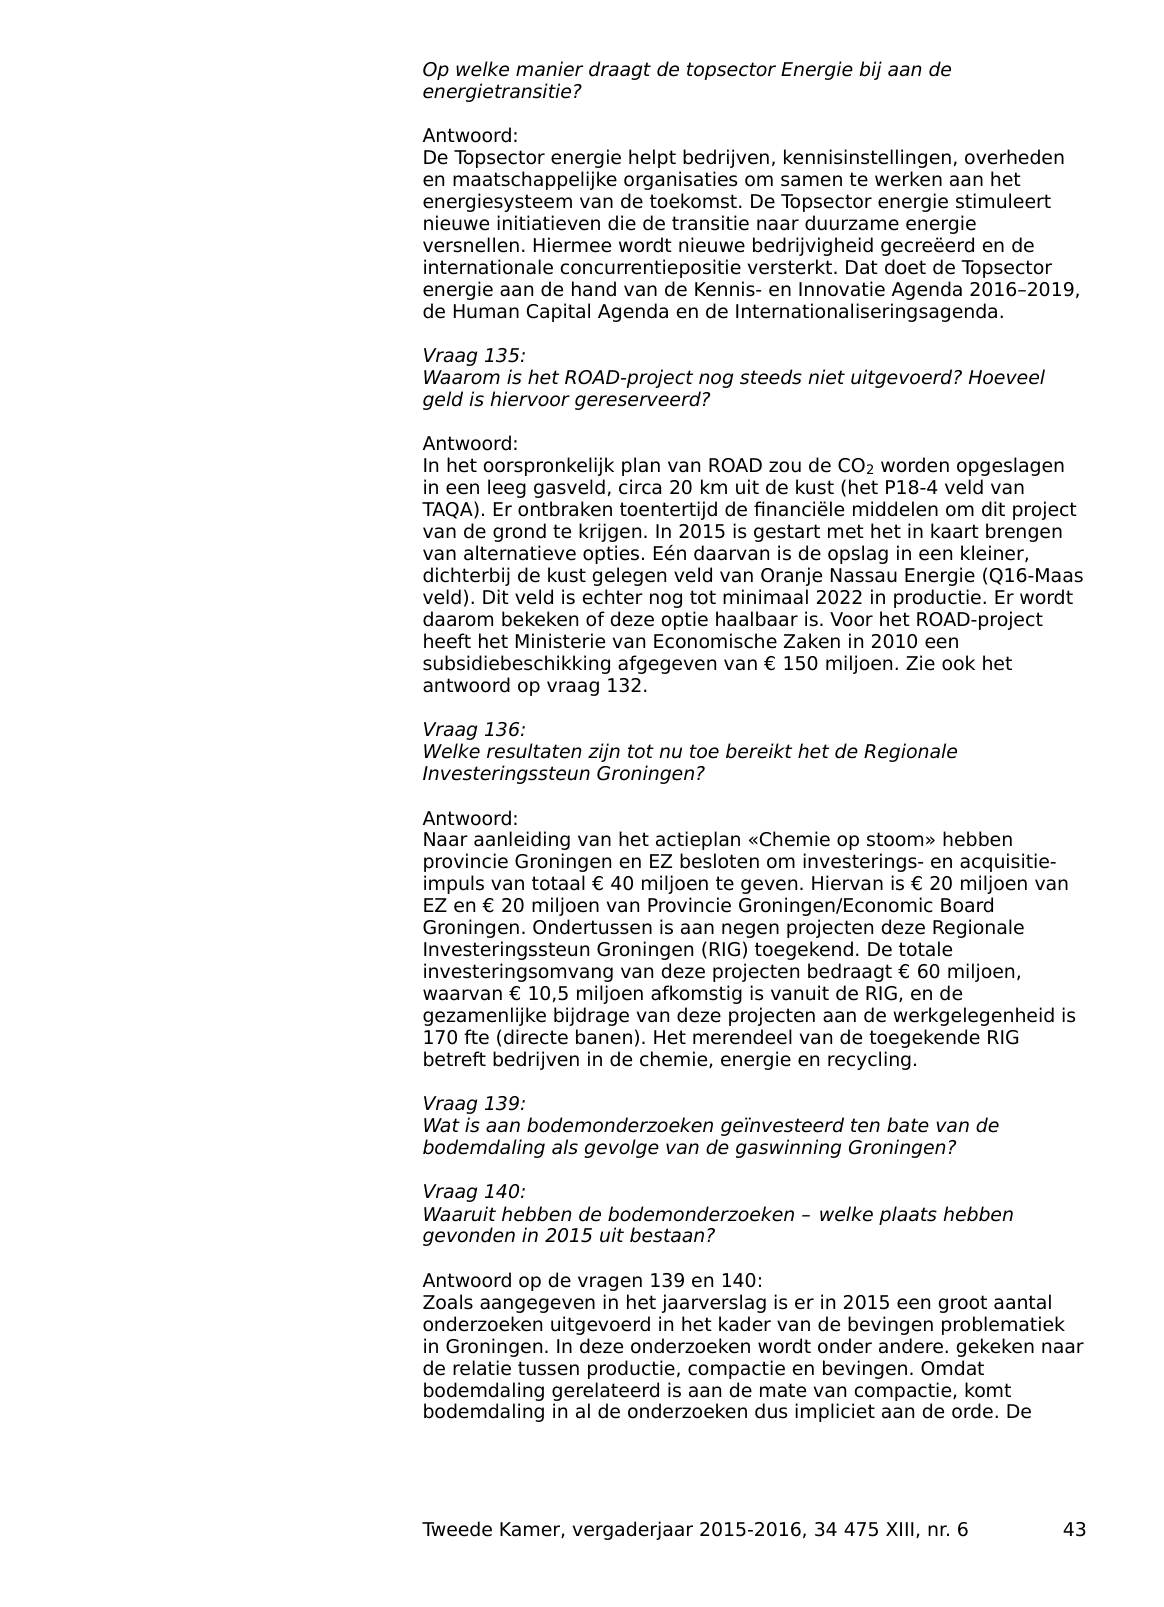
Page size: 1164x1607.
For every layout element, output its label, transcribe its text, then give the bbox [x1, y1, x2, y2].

text Zoals aangegeven in het jaarverslag is er in 2015 een groot aantal onderzoeken uitgevoerd in het kader van de bevingen problematiek in Groningen. In deze onderzoeken wordt onder andere. gekeken naar de relatie tussen productie, compactie en bevingen. Omdat bodemdaling gerelateerd is aan de mate van compactie, komt bodemdaling in al de onderzoeken dus impliciet aan de orde. De [422, 1292, 1087, 1423]
text Welke resultaten zijn tot nu toe bereikt het de Regionale Investeringssteun Groningen? [422, 741, 1087, 785]
text Antwoord op de vragen 139 en 140: [422, 1269, 1087, 1292]
text Antwoord: [422, 807, 1087, 829]
text Waarom is het ROAD-project nog steeds niet uitgevoerd? Hoeveel geld is hiervoor gereserveerd? [422, 367, 1087, 411]
text Vraag 140: [422, 1181, 1087, 1203]
text Antwoord: [422, 125, 1087, 147]
text Naar aanleiding van het actieplan «Chemie op stoom» hebben provincie Groningen en EZ besloten om investerings- en acquisitie-impuls van totaal € 40 miljoen te geven. Hiervan is € 20 miljoen van EZ en € 20 miljoen van Provincie Groningen/Economic Board Groningen. Ondertussen is aan negen projecten deze Regionale Investeringssteun Groningen (RIG) toegekend. De totale investeringsomvang van deze projecten bedraagt € 60 miljoen, waarvan € 10,5 miljoen afkomstig is vanuit de RIG, en de gezamenlijke bijdrage van deze projecten aan de werkgelegenheid is 170 fte (directe banen). Het merendeel van de toegekende RIG betreft bedrijven in de chemie, energie en recycling. [422, 829, 1087, 1071]
text Wat is aan bodemonderzoeken geïnvesteerd ten bate van de bodemdaling als gevolge van de gaswinning Groningen? [422, 1115, 1087, 1159]
text Waaruit hebben de bodemonderzoeken – welke plaats hebben gevonden in 2015 uit bestaan? [422, 1203, 1087, 1247]
text Vraag 136: [422, 719, 1087, 741]
text Vraag 135: [422, 345, 1087, 367]
text Op welke manier draagt de topsector Energie bij aan de energietransitie? [422, 59, 1087, 103]
text In het oorspronkelijk plan van ROAD zou de CO2 worden opgeslagen in een leeg gasveld, circa 20 km uit de kust (het P18-4 veld van TAQA). Er ontbraken toentertijd de financiële middelen om dit project van de grond te krijgen. In 2015 is gestart met het in kaart brengen van alternatieve opties. Eén daarvan is de opslag in een kleiner, dichterbij de kust gelegen veld van Oranje Nassau Energie (Q16-Maas veld). Dit veld is echter nog tot minimaal 2022 in productie. Er wordt daarom bekeken of deze optie haalbaar is. Voor het ROAD-project heeft het Ministerie van Economische Zaken in 2010 een subsidiebeschikking afgegeven van € 150 miljoen. Zie ook het antwoord op vraag 132. [422, 455, 1087, 697]
text Vraag 139: [422, 1093, 1087, 1115]
text De Topsector energie helpt bedrijven, kennisinstellingen, overheden en maatschappelijke organisaties om samen te werken aan het energiesysteem van de toekomst. De Topsector energie stimuleert nieuwe initiatieven die de transitie naar duurzame energie versnellen. Hiermee wordt nieuwe bedrijvigheid gecreëerd en de internationale concurrentiepositie versterkt. Dat doet de Topsector energie aan de hand van de Kennis- en Innovatie Agenda 2016–2019, de Human Capital Agenda en de Internationaliseringsagenda. [422, 147, 1087, 323]
text Antwoord: [422, 433, 1087, 455]
